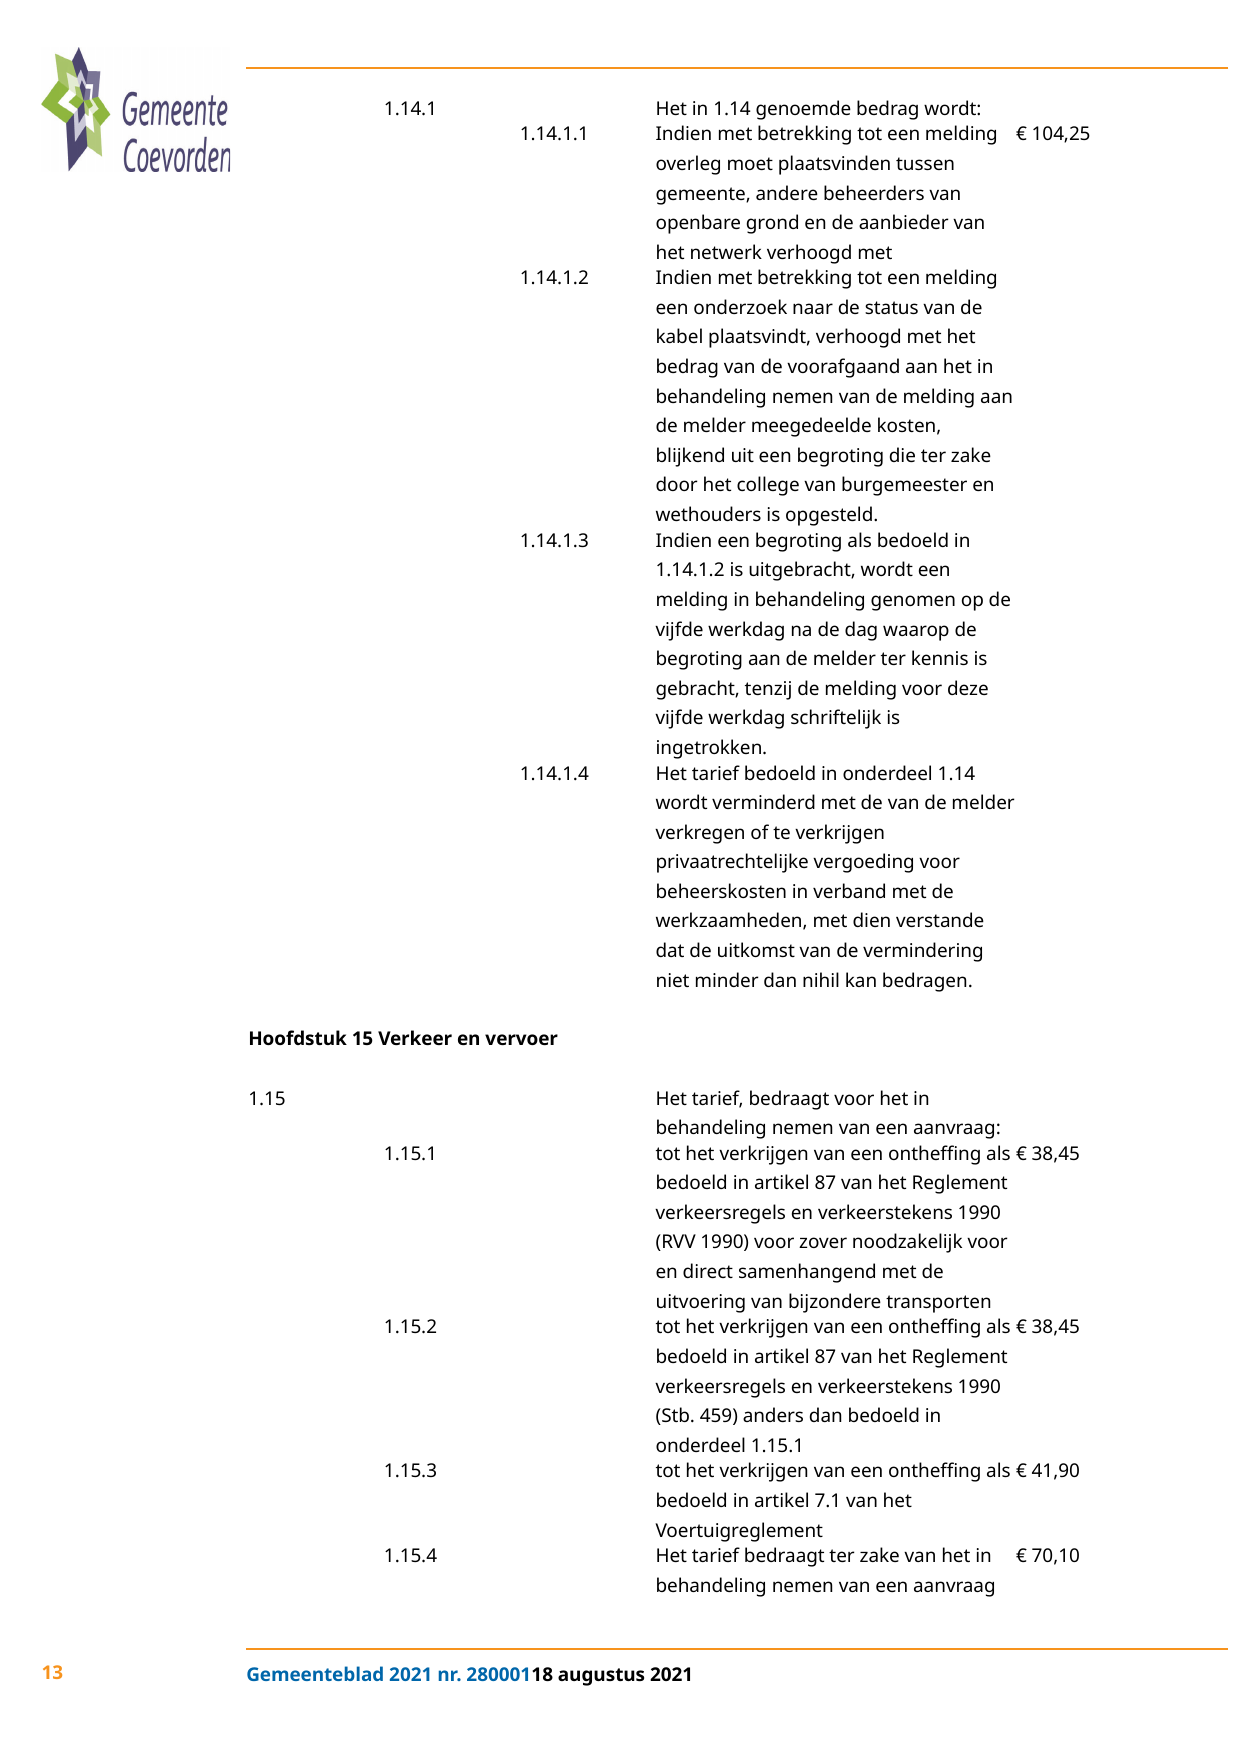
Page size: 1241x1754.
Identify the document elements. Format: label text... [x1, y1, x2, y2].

table_cell [248, 265, 384, 527]
table_cell [520, 1458, 655, 1543]
table_cell [384, 527, 519, 760]
table_cell tot het verkrijgen van een ontheffing als bedoeld in artikel 87 van het Reglement verkeersregels en verkeerstekens 1990 (Stb. 459) anders dan bedoeld in onderdeel 1.15.1 [655, 1314, 1016, 1458]
table_cell [520, 95, 655, 121]
table_cell 1.14.1.4 [520, 760, 655, 993]
table_cell [248, 1140, 384, 1314]
table_cell [520, 1140, 655, 1314]
table_cell 1.14.1.2 [520, 265, 655, 527]
table_header Het tarief, bedraagt voor het in behandeling nemen van een aanvraag: [655, 1085, 1016, 1140]
table_cell 1.14.1 [384, 95, 519, 121]
table_cell [384, 760, 519, 993]
table_cell 1.14.1.1 [520, 121, 655, 264]
table_cell tot het verkrijgen van een ontheffing als bedoeld in artikel 87 van het Reglement verkeersregels en verkeerstekens 1990 (RVV 1990) voor zover noodzakelijk voor en direct samenhangend met de uitvoering van bijzondere transporten [655, 1140, 1016, 1314]
table_cell [248, 1314, 384, 1458]
table_cell [1016, 95, 1152, 121]
table_header [384, 1085, 519, 1140]
table_cell [384, 265, 519, 527]
picture [41, 47, 231, 172]
table_cell Het tarief bedraagt ter zake van het in behandeling nemen van een aanvraag [655, 1543, 1016, 1598]
table_cell [1016, 527, 1152, 760]
table_cell € 41,90 [1016, 1458, 1152, 1543]
text Hoofdstuk 15 Verkeer en vervoer [248, 1025, 1152, 1051]
table_cell 1.15.4 [384, 1543, 519, 1598]
table_cell [248, 760, 384, 993]
table_cell Indien een begroting als bedoeld in 1.14.1.2 is uitgebracht, wordt een melding in behandeling genomen op de vijfde werkdag na de dag waarop de begroting aan de melder ter kennis is gebracht, tenzij de melding voor deze vijfde werkdag schriftelijk is ingetrokken. [655, 527, 1016, 760]
table_cell 1.14.1.3 [520, 527, 655, 760]
table_cell [520, 1314, 655, 1458]
table_cell € 70,10 [1016, 1543, 1152, 1598]
table_cell [248, 95, 384, 121]
table_cell [248, 1543, 384, 1598]
table_cell [248, 121, 384, 264]
table_header [520, 1085, 655, 1140]
table_cell [248, 527, 384, 760]
table_cell [1016, 760, 1152, 993]
table_cell Indien met betrekking tot een melding overleg moet plaatsvinden tussen gemeente, andere beheerders van openbare grond en de aanbieder van het netwerk verhoogd met [655, 121, 1016, 264]
table_cell € 38,45 [1016, 1314, 1152, 1458]
table_header 1.15 [248, 1085, 384, 1140]
table_cell Het in 1.14 genoemde bedrag wordt: [655, 95, 1016, 121]
table_cell [1016, 265, 1152, 527]
table_cell € 104,25 [1016, 121, 1152, 264]
table_cell 1.15.1 [384, 1140, 519, 1314]
table_cell [384, 121, 519, 264]
table_cell [248, 1458, 384, 1543]
table_cell € 38,45 [1016, 1140, 1152, 1314]
table_cell 1.15.2 [384, 1314, 519, 1458]
table_cell tot het verkrijgen van een ontheffing als bedoeld in artikel 7.1 van het Voertuigreglement [655, 1458, 1016, 1543]
table_header [1016, 1085, 1152, 1140]
table_cell Het tarief bedoeld in onderdeel 1.14 wordt verminderd met de van de melder verkregen of te verkrijgen privaatrechtelijke vergoeding voor beheerskosten in verband met de werkzaamheden, met dien verstande dat de uitkomst van de vermindering niet minder dan nihil kan bedragen. [655, 760, 1016, 993]
table_cell Indien met betrekking tot een melding een onderzoek naar de status van de kabel plaatsvindt, verhoogd met het bedrag van de voorafgaand aan het in behandeling nemen van de melding aan de melder meegedeelde kosten, blijkend uit een begroting die ter zake door het college van burgemeester en wethouders is opgesteld. [655, 265, 1016, 527]
table_cell 1.15.3 [384, 1458, 519, 1543]
table_cell [520, 1543, 655, 1598]
